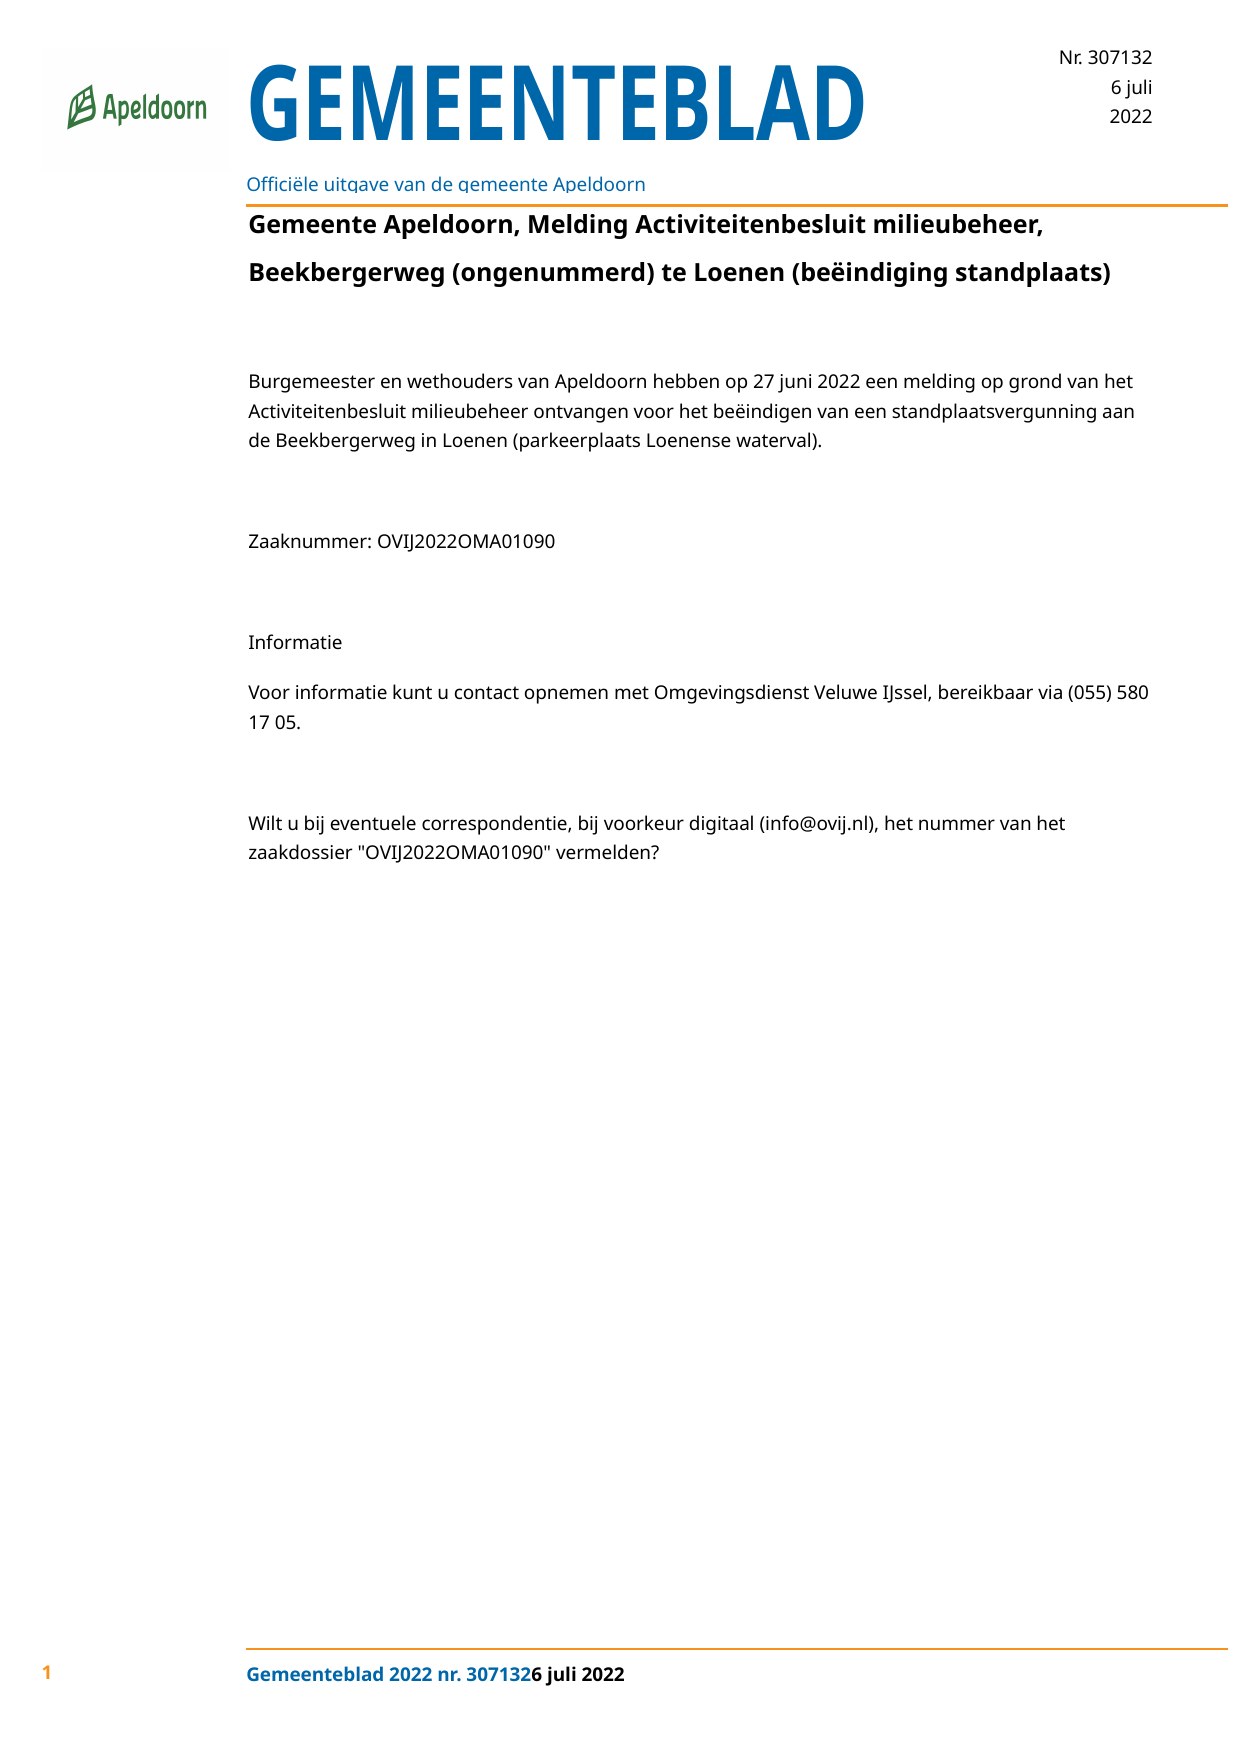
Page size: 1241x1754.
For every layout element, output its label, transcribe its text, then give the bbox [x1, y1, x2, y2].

text Burgemeester en wethouders van Apeldoorn hebben op 27 juni 2022 een melding op grond van het Activiteitenbesluit milieubeheer ontvangen voor het beëindigen van een standplaatsvergunning aan de Beekbergerweg in Loenen (parkeerplaats Loenense waterval). [248, 368, 1152, 453]
picture [41, 47, 231, 172]
text Voor informatie kunt u contact opnemen met Omgevingsdienst Veluwe IJssel, bereikbaar via (055) 580 17 05. [248, 679, 1152, 735]
text Gemeente Apeldoorn, Melding Activiteitenbesluit milieubeheer, Beekbergerweg (ongenummerd) te Loenen (beëindiging standplaats) [248, 207, 1152, 288]
text Zaaknummer: OVIJ2022OMA01090 [248, 528, 1152, 554]
text Informatie [248, 629, 1152, 655]
text Wilt u bij eventuele correspondentie, bij voorkeur digitaal (info@ovij.nl), het nummer van het zaakdossier "OVIJ2022OMA01090" vermelden? [248, 810, 1152, 865]
